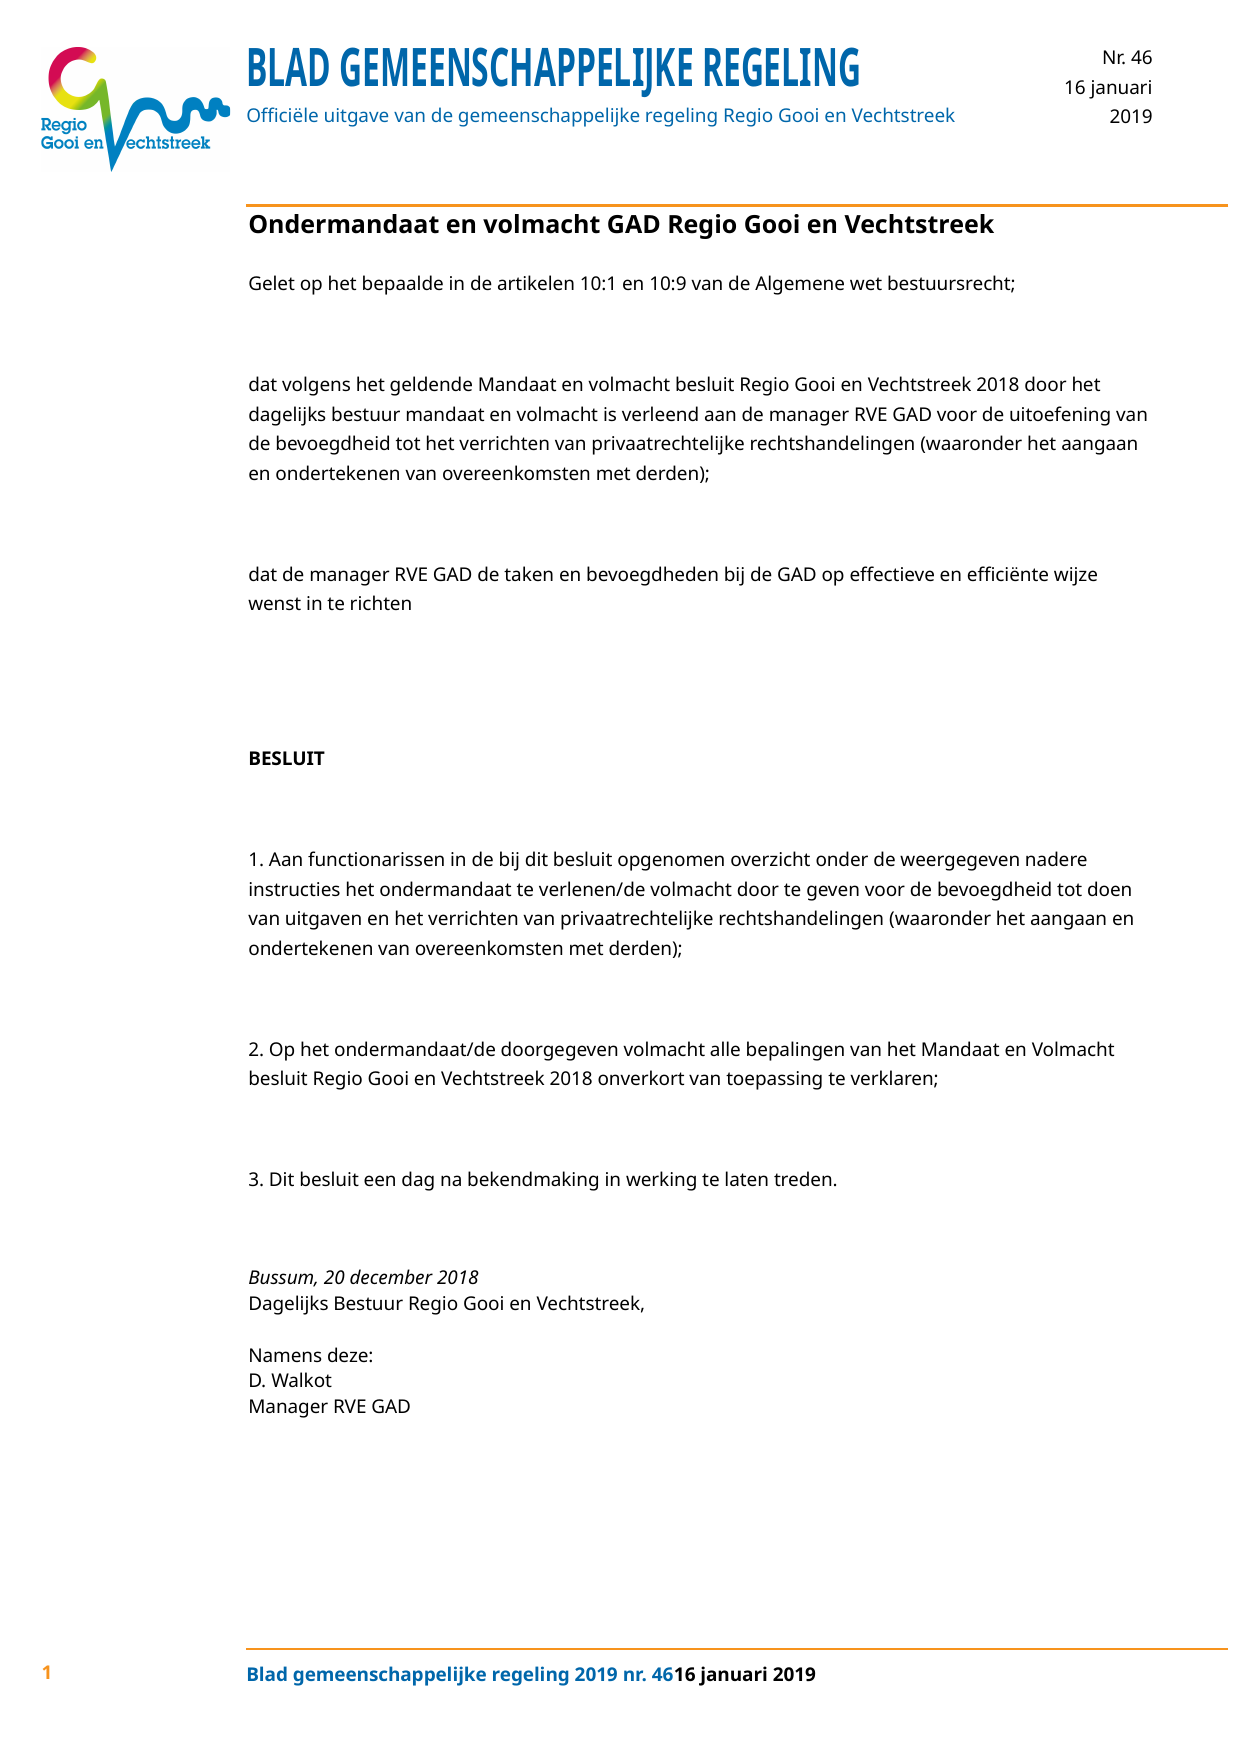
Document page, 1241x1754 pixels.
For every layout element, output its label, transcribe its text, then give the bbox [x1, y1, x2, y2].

text Ondermandaat en volmacht GAD Regio Gooi en Vechtstreek [248, 207, 1152, 241]
picture [113, 110, 231, 172]
text Dagelijks Bestuur Regio Gooi en Vechtstreek, [248, 1290, 1152, 1316]
text dat volgens het geldende Mandaat en volmacht besluit Regio Gooi en Vechtstreek 2018 door het dagelijks bestuur mandaat en volmacht is verleend aan de manager RVE GAD voor de uitoefening van de bevoegdheid tot het verrichten van privaatrechtelijke rechtshandelingen (waaronder het aangaan en ondertekenen van overeenkomsten met derden); [248, 371, 1152, 486]
text 2. Op het ondermandaat/de doorgegeven volmacht alle bepalingen van het Mandaat en Volmacht besluit Regio Gooi en Vechtstreek 2018 onverkort van toepassing te verklaren; [248, 1036, 1152, 1091]
text dat de manager RVE GAD de taken en bevoegdheden bij de GAD op effectieve en efficiënte wijze wenst in te richten [248, 561, 1152, 616]
text D. Walkot [248, 1367, 1152, 1393]
text BESLUIT [248, 746, 1152, 771]
text Namens deze: [248, 1342, 1152, 1367]
text Manager RVE GAD [248, 1393, 1152, 1419]
text 1. Aan functionarissen in de bij dit besluit opgenomen overzicht onder de weergegeven nadere instructies het ondermandaat te verlenen/de volmacht door te geven voor de bevoegdheid tot doen van uitgaven en het verrichten van privaatrechtelijke rechtshandelingen (waaronder het aangaan en ondertekenen van overeenkomsten met derden); [248, 846, 1152, 961]
picture [41, 47, 231, 172]
text Gelet op het bepaalde in de artikelen 10:1 en 10:9 van de Algemene wet bestuursrecht; [248, 270, 1152, 296]
text Bussum, 20 december 2018 [248, 1264, 1152, 1290]
text 3. Dit besluit een dag na bekendmaking in werking te laten treden. [248, 1166, 1152, 1192]
